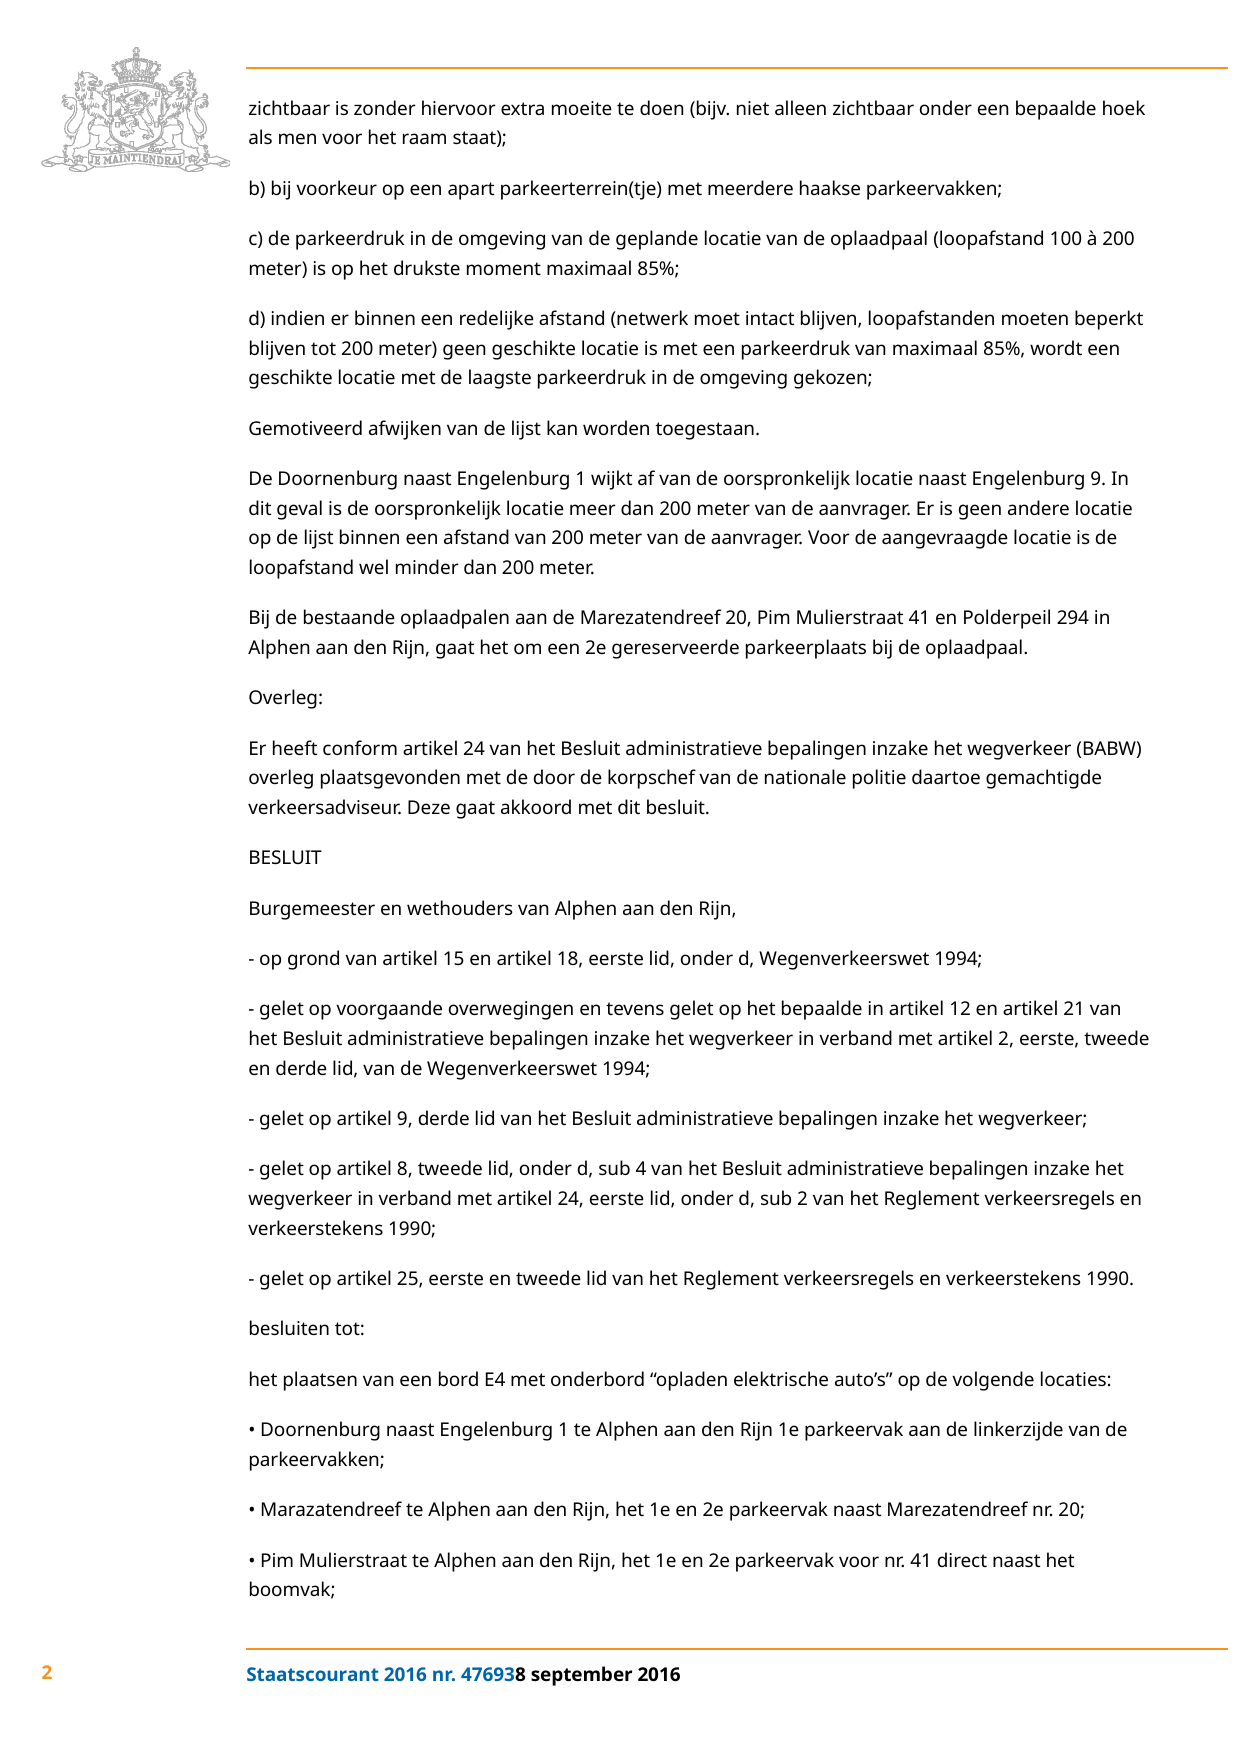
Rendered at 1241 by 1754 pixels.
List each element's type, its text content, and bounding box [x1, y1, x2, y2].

text Overleg: [248, 684, 1152, 710]
text Burgemeester en wethouders van Alphen aan den Rijn, [248, 895, 1152, 921]
text • Doornenburg naast Engelenburg 1 te Alphen aan den Rijn 1e parkeervak aan de linkerzijde van de parkeervakken; [248, 1416, 1152, 1472]
text - gelet op voorgaande overwegingen en tevens gelet op het bepaalde in artikel 12 en artikel 21 van het Besluit administratieve bepalingen inzake het wegverkeer in verband met artikel 2, eerste, tweede en derde lid, van de Wegenverkeerswet 1994; [248, 996, 1152, 1081]
text Gemotiveerd afwijken van de lijst kan worden toegestaan. [248, 415, 1152, 441]
text BESLUIT [248, 844, 1152, 870]
text - gelet op artikel 25, eerste en tweede lid van het Reglement verkeersregels en verkeerstekens 1990. [248, 1265, 1152, 1291]
text zichtbaar is zonder hiervoor extra moeite te doen (bijv. niet alleen zichtbaar onder een bepaalde hoek als men voor het raam staat); [248, 95, 1152, 150]
text c) de parkeerdruk in de omgeving van de geplande locatie van de oplaadpaal (loopafstand 100 à 200 meter) is op het drukste moment maximaal 85%; [248, 225, 1152, 281]
text - gelet op artikel 9, derde lid van het Besluit administratieve bepalingen inzake het wegverkeer; [248, 1105, 1152, 1131]
text De Doornenburg naast Engelenburg 1 wijkt af van de oorspronkelijk locatie naast Engelenburg 9. In dit geval is de oorspronkelijk locatie meer dan 200 meter van de aanvrager. Er is geen andere locatie op de lijst binnen een afstand van 200 meter van de aanvrager. Voor de aangevraagde locatie is de loopafstand wel minder dan 200 meter. [248, 465, 1152, 580]
text besluiten tot: [248, 1316, 1152, 1341]
text Er heeft conform artikel 24 van het Besluit administratieve bepalingen inzake het wegverkeer (BABW) overleg plaatsgevonden met de door de korpschef van de nationale politie daartoe gemachtigde verkeersadviseur. Deze gaat akkoord met dit besluit. [248, 735, 1152, 820]
text d) indien er binnen een redelijke afstand (netwerk moet intact blijven, loopafstanden moeten beperkt blijven tot 200 meter) geen geschikte locatie is met een parkeerdruk van maximaal 85%, wordt een geschikte locatie met de laagste parkeerdruk in de omgeving gekozen; [248, 305, 1152, 390]
text - op grond van artikel 15 en artikel 18, eerste lid, onder d, Wegenverkeerswet 1994; [248, 945, 1152, 971]
text - gelet op artikel 8, tweede lid, onder d, sub 4 van het Besluit administratieve bepalingen inzake het wegverkeer in verband met artikel 24, eerste lid, onder d, sub 2 van het Reglement verkeersregels en verkeerstekens 1990; [248, 1156, 1152, 1241]
text b) bij voorkeur op een apart parkeerterrein(tje) met meerdere haakse parkeervakken; [248, 175, 1152, 201]
text • Pim Mulierstraat te Alphen aan den Rijn, het 1e en 2e parkeervak voor nr. 41 direct naast het boomvak; [248, 1547, 1152, 1602]
text • Marazatendreef te Alphen aan den Rijn, het 1e en 2e parkeervak naast Marezatendreef nr. 20; [248, 1496, 1152, 1522]
text het plaatsen van een bord E4 met onderbord “opladen elektrische auto’s” op de volgende locaties: [248, 1366, 1152, 1392]
text Bij de bestaande oplaadpalen aan de Marezatendreef 20, Pim Mulierstraat 41 en Polderpeil 294 in Alphen aan den Rijn, gaat het om een 2e gereserveerde parkeerplaats bij de oplaadpaal. [248, 604, 1152, 660]
picture [41, 47, 231, 172]
